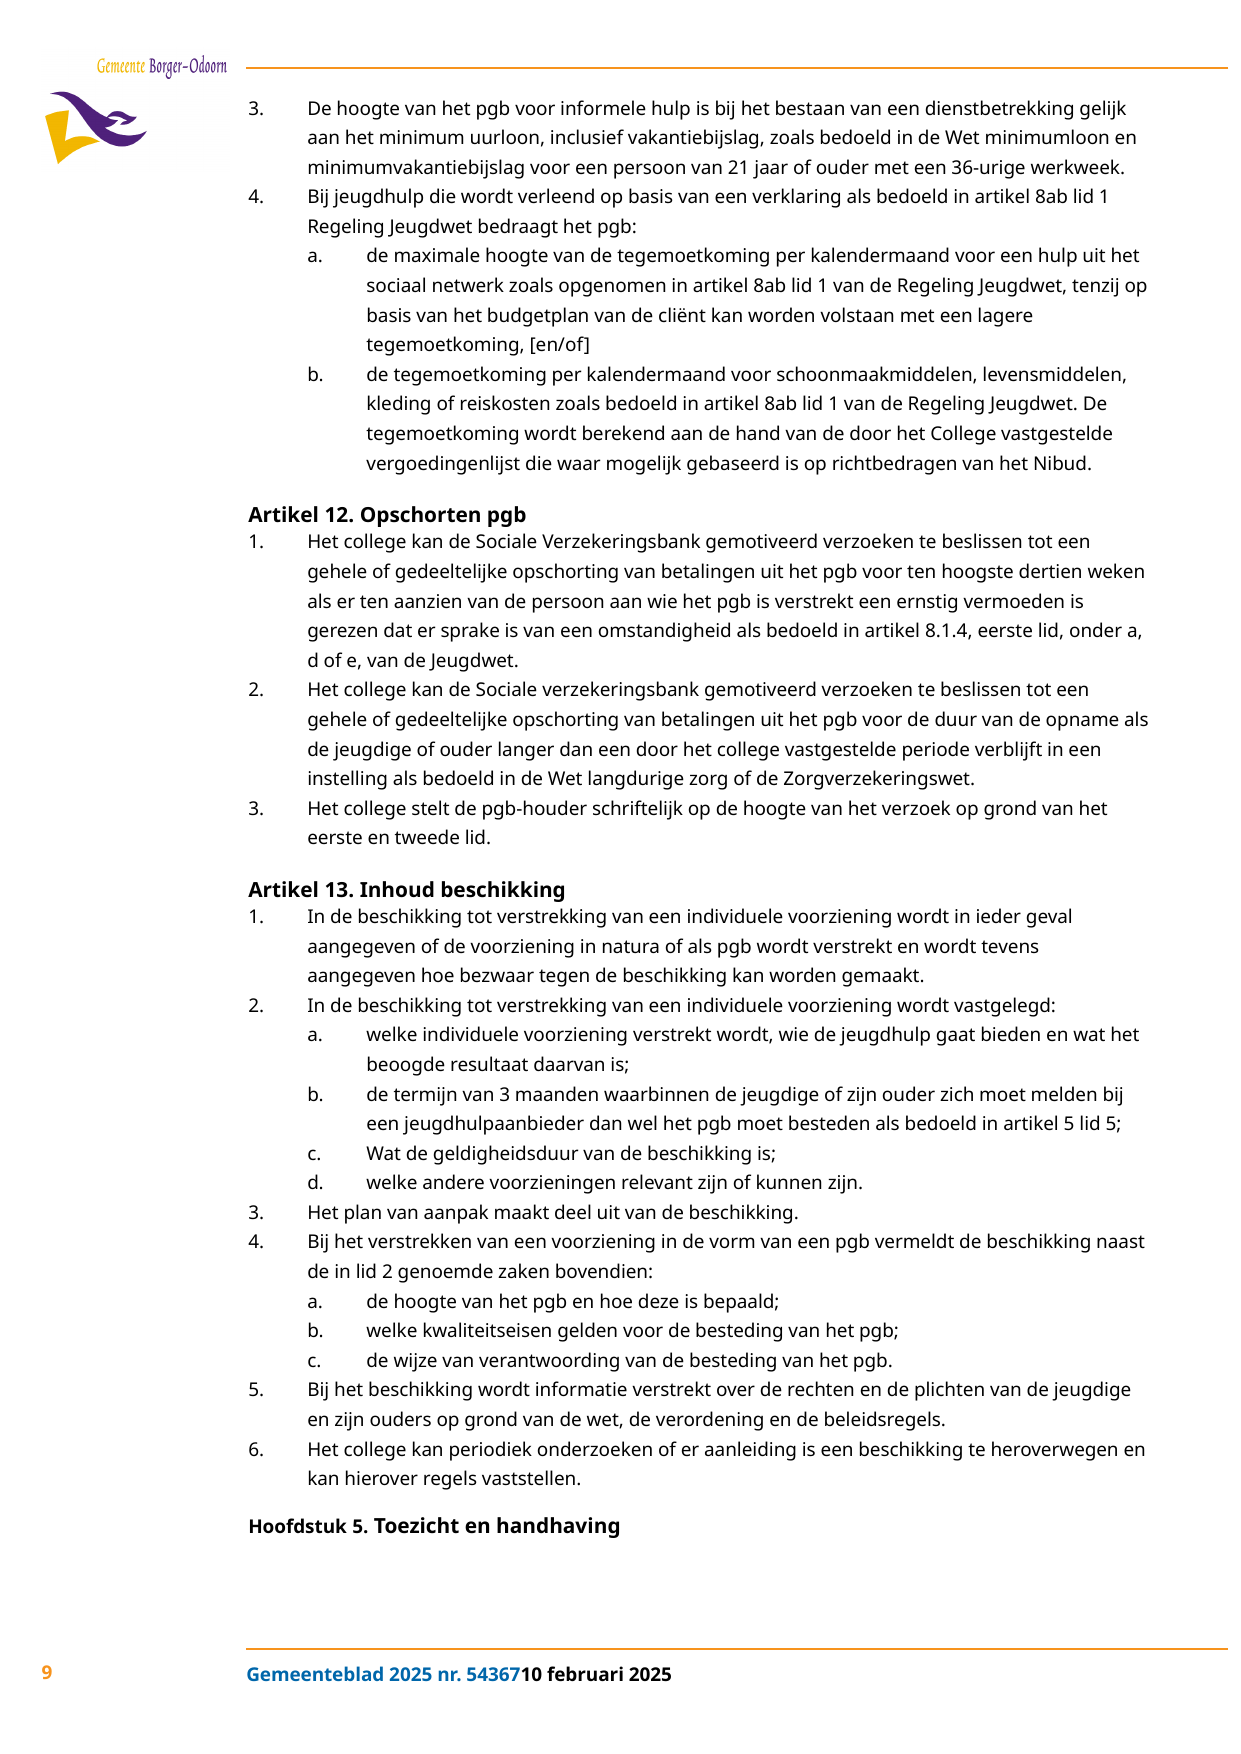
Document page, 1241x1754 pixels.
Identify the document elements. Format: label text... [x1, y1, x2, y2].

list Bij het verstrekken van een voorziening in de vorm van een pgb vermeldt de beschikking naast de in lid 2 genoemde zaken bovendien: [248, 1229, 1152, 1284]
list de termijn van 3 maanden waarbinnen de jeugdige of zijn ouder zich moet melden bij een jeugdhulpaanbieder dan wel het pgb moet besteden als bedoeld in artikel 5 lid 5; [307, 1081, 1152, 1136]
list Het college stelt de pgb-houder schriftelijk op de hoogte van het verzoek op grond van het eerste en tweede lid. [248, 795, 1152, 850]
text Artikel 12. Opschorten pgb [248, 500, 1152, 529]
list Het college kan de Sociale Verzekeringsbank gemotiveerd verzoeken te beslissen tot een gehele of gedeeltelijke opschorting van betalingen uit het pgb voor ten hoogste dertien weken als er ten aanzien van de persoon aan wie het pgb is verstrekt een ernstig vermoeden is gerezen dat er sprake is van een omstandigheid als bedoeld in artikel 8.1.4, eerste lid, onder a, d of e, van de Jeugdwet. [248, 529, 1152, 673]
picture [41, 47, 231, 172]
list Het college kan periodiek onderzoeken of er aanleiding is een beschikking te heroverwegen en kan hierover regels vaststellen. [248, 1436, 1152, 1491]
list de wijze van verantwoording van de besteding van het pgb. [307, 1347, 1152, 1373]
text Hoofdstuk 5. Toezicht en handhaving [248, 1511, 1152, 1539]
list In de beschikking tot verstrekking van een individuele voorziening wordt in ieder geval aangegeven of de voorziening in natura of als pgb wordt verstrekt en wordt tevens aangegeven hoe bezwaar tegen de beschikking kan worden gemaakt. [248, 903, 1152, 988]
list de tegemoetkoming per kalendermaand voor schoonmaakmiddelen, levensmiddelen, kleding of reiskosten zoals bedoeld in artikel 8ab lid 1 van de Regeling Jeugdwet. De tegemoetkoming wordt berekend aan de hand van de door het College vastgestelde vergoedingenlijst die waar mogelijk gebaseerd is op richtbedragen van het Nibud. [307, 361, 1152, 476]
list Bij jeugdhulp die wordt verleend op basis van een verklaring als bedoeld in artikel 8ab lid 1 Regeling Jeugdwet bedraagt het pgb: [248, 183, 1152, 239]
list welke individuele voorziening verstrekt wordt, wie de jeugdhulp gaat bieden en wat het beoogde resultaat daarvan is; [307, 1022, 1152, 1077]
list welke andere voorzieningen relevant zijn of kunnen zijn. [307, 1169, 1152, 1195]
list Wat de geldigheidsduur van de beschikking is; [307, 1140, 1152, 1166]
list Het plan van aanpak maakt deel uit van de beschikking. [248, 1199, 1152, 1225]
list De hoogte van het pgb voor informele hulp is bij het bestaan van een dienstbetrekking gelijk aan het minimum uurloon, inclusief vakantiebijslag, zoals bedoeld in de Wet minimumloon en minimumvakantiebijslag voor een persoon van 21 jaar of ouder met een 36-urige werkweek. [248, 95, 1152, 180]
list de maximale hoogte van de tegemoetkoming per kalendermaand voor een hulp uit het sociaal netwerk zoals opgenomen in artikel 8ab lid 1 van de Regeling Jeugdwet, tenzij op basis van het budgetplan van de cliënt kan worden volstaan met een lagere tegemoetkoming, [en/of] [307, 243, 1152, 357]
list de hoogte van het pgb en hoe deze is bepaald; [307, 1288, 1152, 1314]
text Artikel 13. Inhoud beschikking [248, 875, 1152, 903]
list welke kwaliteitseisen gelden voor de besteding van het pgb; [307, 1317, 1152, 1343]
list Bij het beschikking wordt informatie verstrekt over de rechten en de plichten van de jeugdige en zijn ouders op grond van de wet, de verordening en de beleidsregels. [248, 1377, 1152, 1432]
list In de beschikking tot verstrekking van een individuele voorziening wordt vastgelegd: [248, 992, 1152, 1018]
list Het college kan de Sociale verzekeringsbank gemotiveerd verzoeken te beslissen tot een gehele of gedeeltelijke opschorting van betalingen uit het pgb voor de duur van de opname als de jeugdige of ouder langer dan een door het college vastgestelde periode verblijft in een instelling als bedoeld in de Wet langdurige zorg of de Zorgverzekeringswet. [248, 677, 1152, 791]
